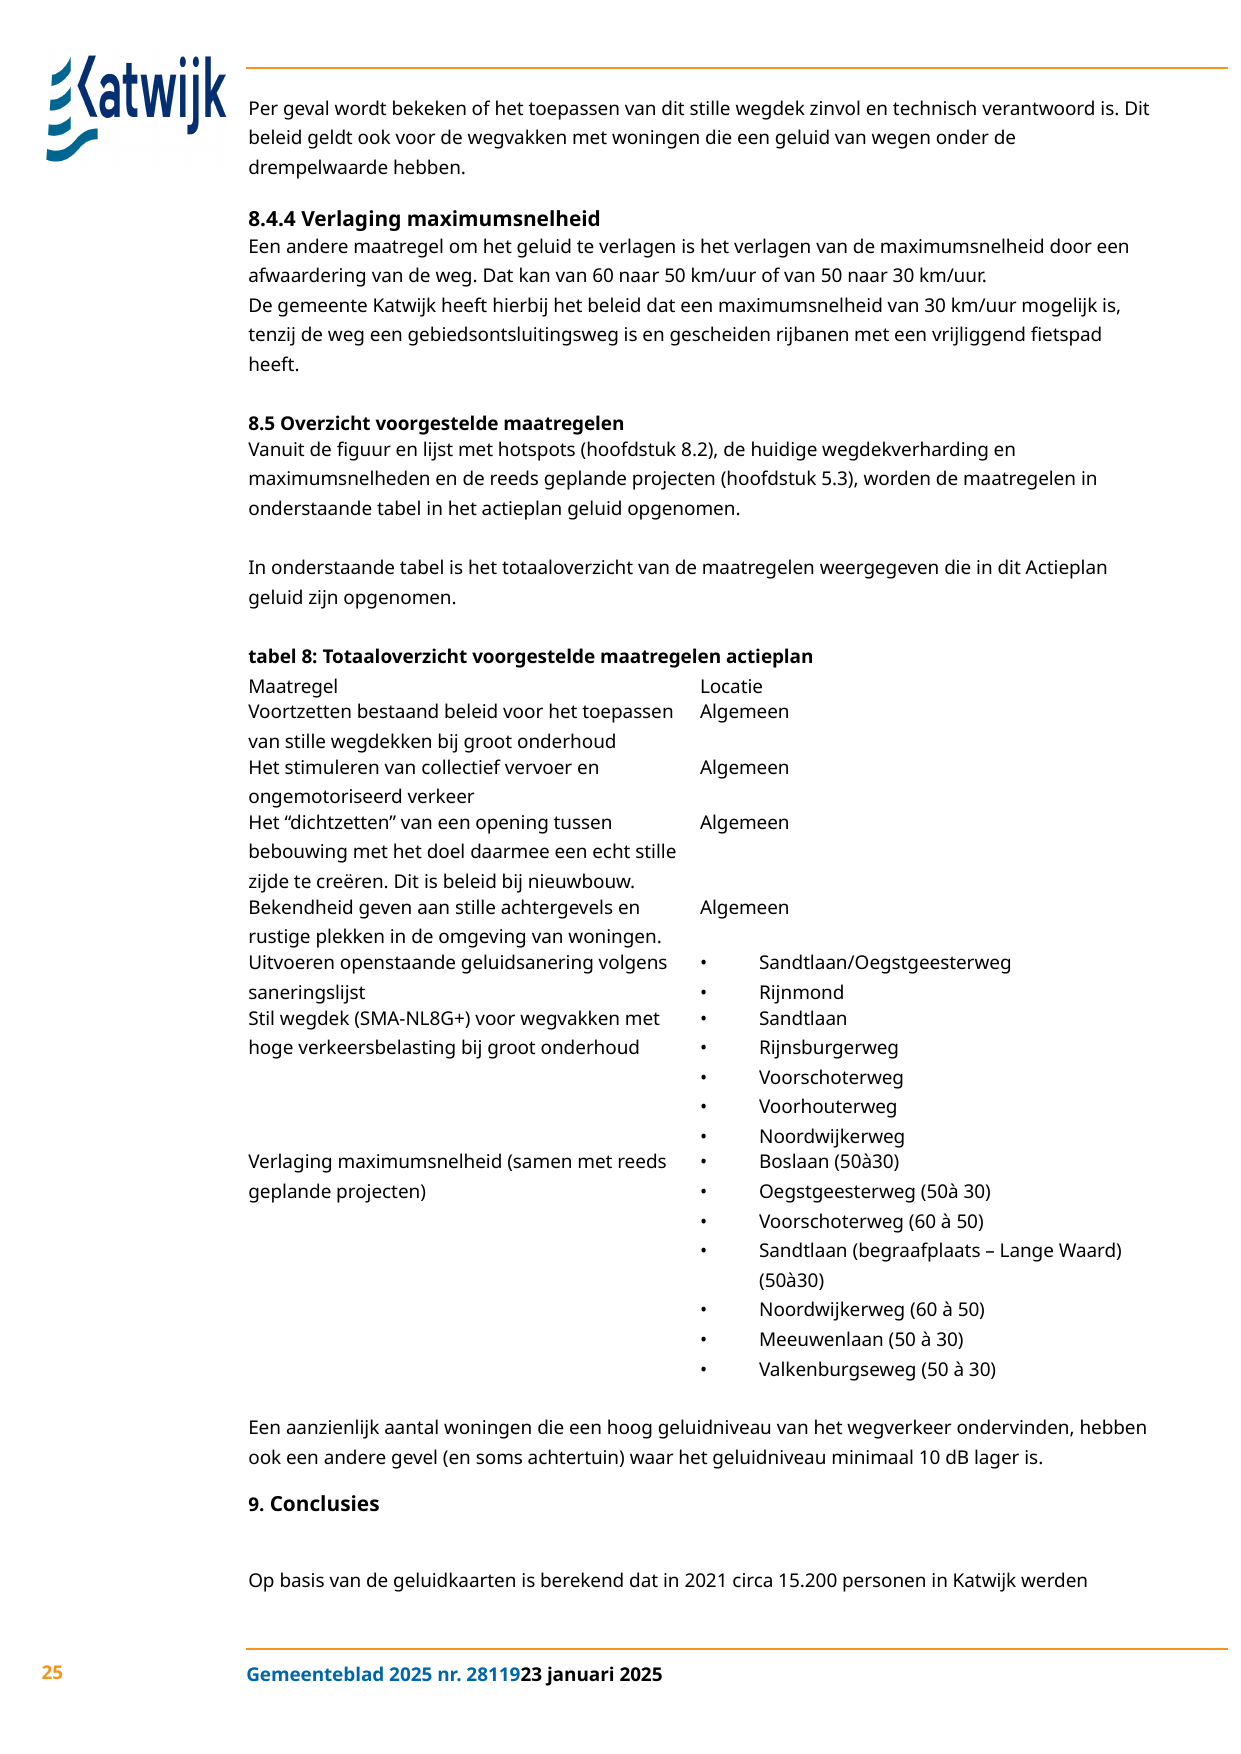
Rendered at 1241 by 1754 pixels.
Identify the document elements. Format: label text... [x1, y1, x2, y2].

table_cell Boslaan (50à30) Oegstgeesterweg (50à 30) Voorschoterweg (60 à 50) Sandtlaan (begraafplaats – Lange Waard) (50à30) Noordwijkerweg (60 à 50) Meeuwenlaan (50 à 30) Valkenburgseweg (50 à 30) [700, 1149, 1152, 1382]
table_cell Algemeen [700, 894, 1152, 949]
table_cell Sandtlaan Rijnsburgerweg Voorschoterweg Voorhouterweg Noordwijkerweg [700, 1005, 1152, 1149]
text 8.4.4 Verlaging maximumsnelheid [248, 204, 1152, 233]
table_cell Algemeen [700, 754, 1152, 809]
text Op basis van de geluidkaarten is berekend dat in 2021 circa 15.200 personen in Katwijk werden [248, 1567, 1152, 1593]
table_cell Verlaging maximumsnelheid (samen met reeds geplande projecten) [248, 1149, 700, 1382]
table_cell Sandtlaan/Oegstgeesterweg Rijnmond [700, 949, 1152, 1005]
table_cell Het stimuleren van collectief vervoer en ongemotoriseerd verkeer [248, 754, 700, 809]
text Vanuit de figuur en lijst met hotspots (hoofdstuk 8.2), de huidige wegdekverharding en maximumsnelheden en de reeds geplande projecten (hoofdstuk 5.3), worden de maatregelen in onderstaande tabel in het actieplan geluid opgenomen. [248, 436, 1152, 521]
text Een aanzienlijk aantal woningen die een hoog geluidniveau van het wegverkeer ondervinden, hebben ook een andere gevel (en soms achtertuin) waar het geluidniveau minimaal 10 dB lager is. [248, 1414, 1152, 1470]
table_cell Bekendheid geven aan stille achtergevels en rustige plekken in de omgeving van woningen. [248, 894, 700, 949]
text Per geval wordt bekeken of het toepassen van dit stille wegdek zinvol en technisch verantwoord is. Dit beleid geldt ook voor de wegvakken met woningen die een geluid van wegen onder de drempelwaarde hebben. [248, 95, 1152, 180]
table_header Locatie [700, 673, 1152, 698]
text tabel 8: Totaaloverzicht voorgestelde maatregelen actieplan [248, 643, 1152, 669]
table_cell Algemeen [700, 699, 1152, 754]
picture [41, 47, 231, 172]
table_cell Stil wegdek (SMA-NL8G+) voor wegvakken met hoge verkeersbelasting bij groot onderhoud [248, 1005, 700, 1149]
table_header Maatregel [248, 673, 700, 698]
table_cell Algemeen [700, 809, 1152, 894]
text 9. Conclusies [248, 1489, 1152, 1518]
text In onderstaande tabel is het totaaloverzicht van de maatregelen weergegeven die in dit Actieplan geluid zijn opgenomen. [248, 554, 1152, 610]
table_cell Uitvoeren openstaande geluidsanering volgens saneringslijst [248, 949, 700, 1005]
text De gemeente Katwijk heeft hierbij het beleid dat een maximumsnelheid van 30 km/uur mogelijk is, tenzij de weg een gebiedsontsluitingsweg is en gescheiden rijbanen met een vrijliggend fietspad heeft. [248, 292, 1152, 377]
table_cell Het “dichtzetten” van een opening tussen bebouwing met het doel daarmee een echt stille zijde te creëren. Dit is beleid bij nieuwbouw. [248, 809, 700, 894]
text Een andere maatregel om het geluid te verlagen is het verlagen van de maximumsnelheid door een afwaardering van de weg. Dat kan van 60 naar 50 km/uur of van 50 naar 30 km/uur. [248, 233, 1152, 288]
text 8.5 Overzicht voorgestelde maatregelen [248, 410, 1152, 436]
table_cell Voortzetten bestaand beleid voor het toepassen van stille wegdekken bij groot onderhoud [248, 699, 700, 754]
